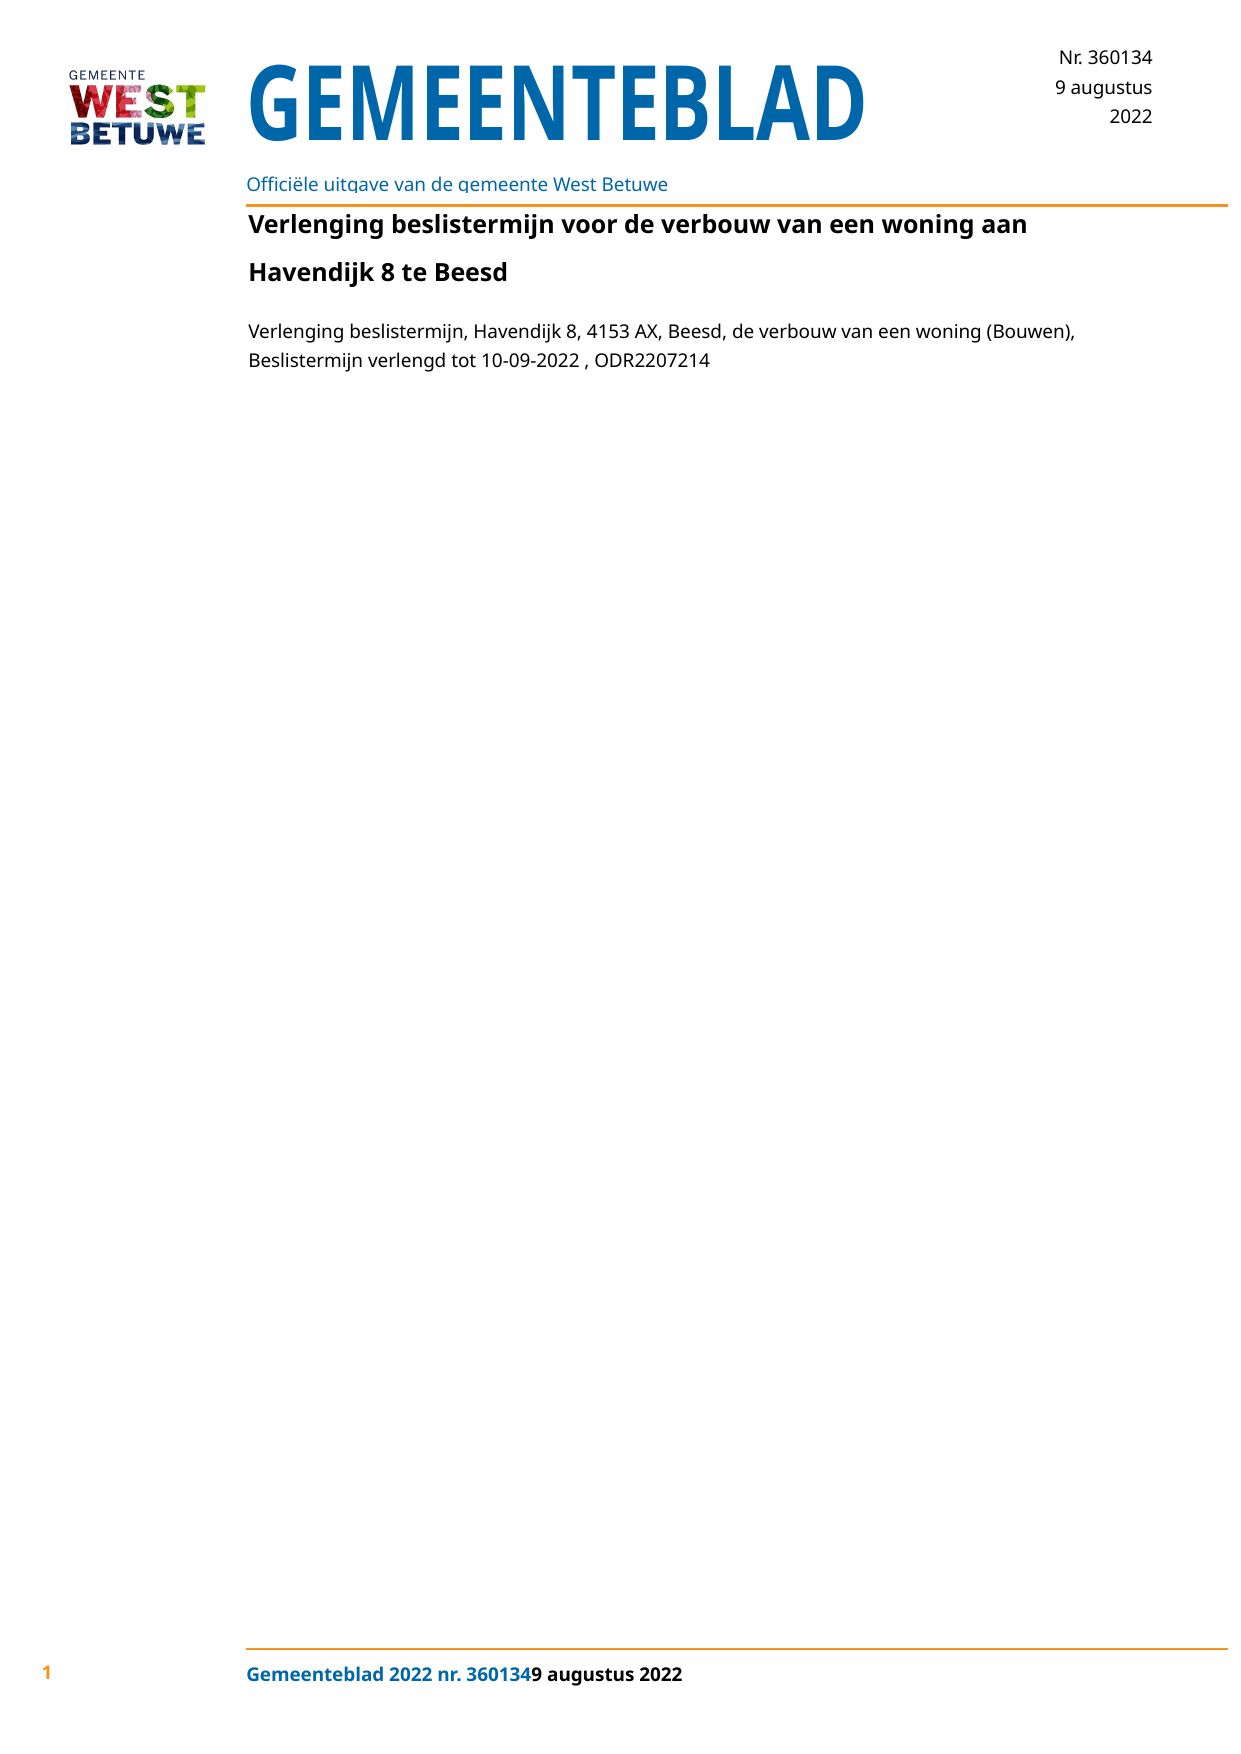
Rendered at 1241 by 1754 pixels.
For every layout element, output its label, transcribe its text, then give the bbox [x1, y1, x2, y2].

text Verlenging beslistermijn, Havendijk 8, 4153 AX, Beesd, de verbouw van een woning (Bouwen), Beslistermijn verlengd tot 10-09-2022 , ODR2207214 [248, 318, 1152, 373]
text Verlenging beslistermijn voor de verbouw van een woning aan Havendijk 8 te Beesd [248, 207, 1152, 288]
picture [41, 47, 231, 172]
